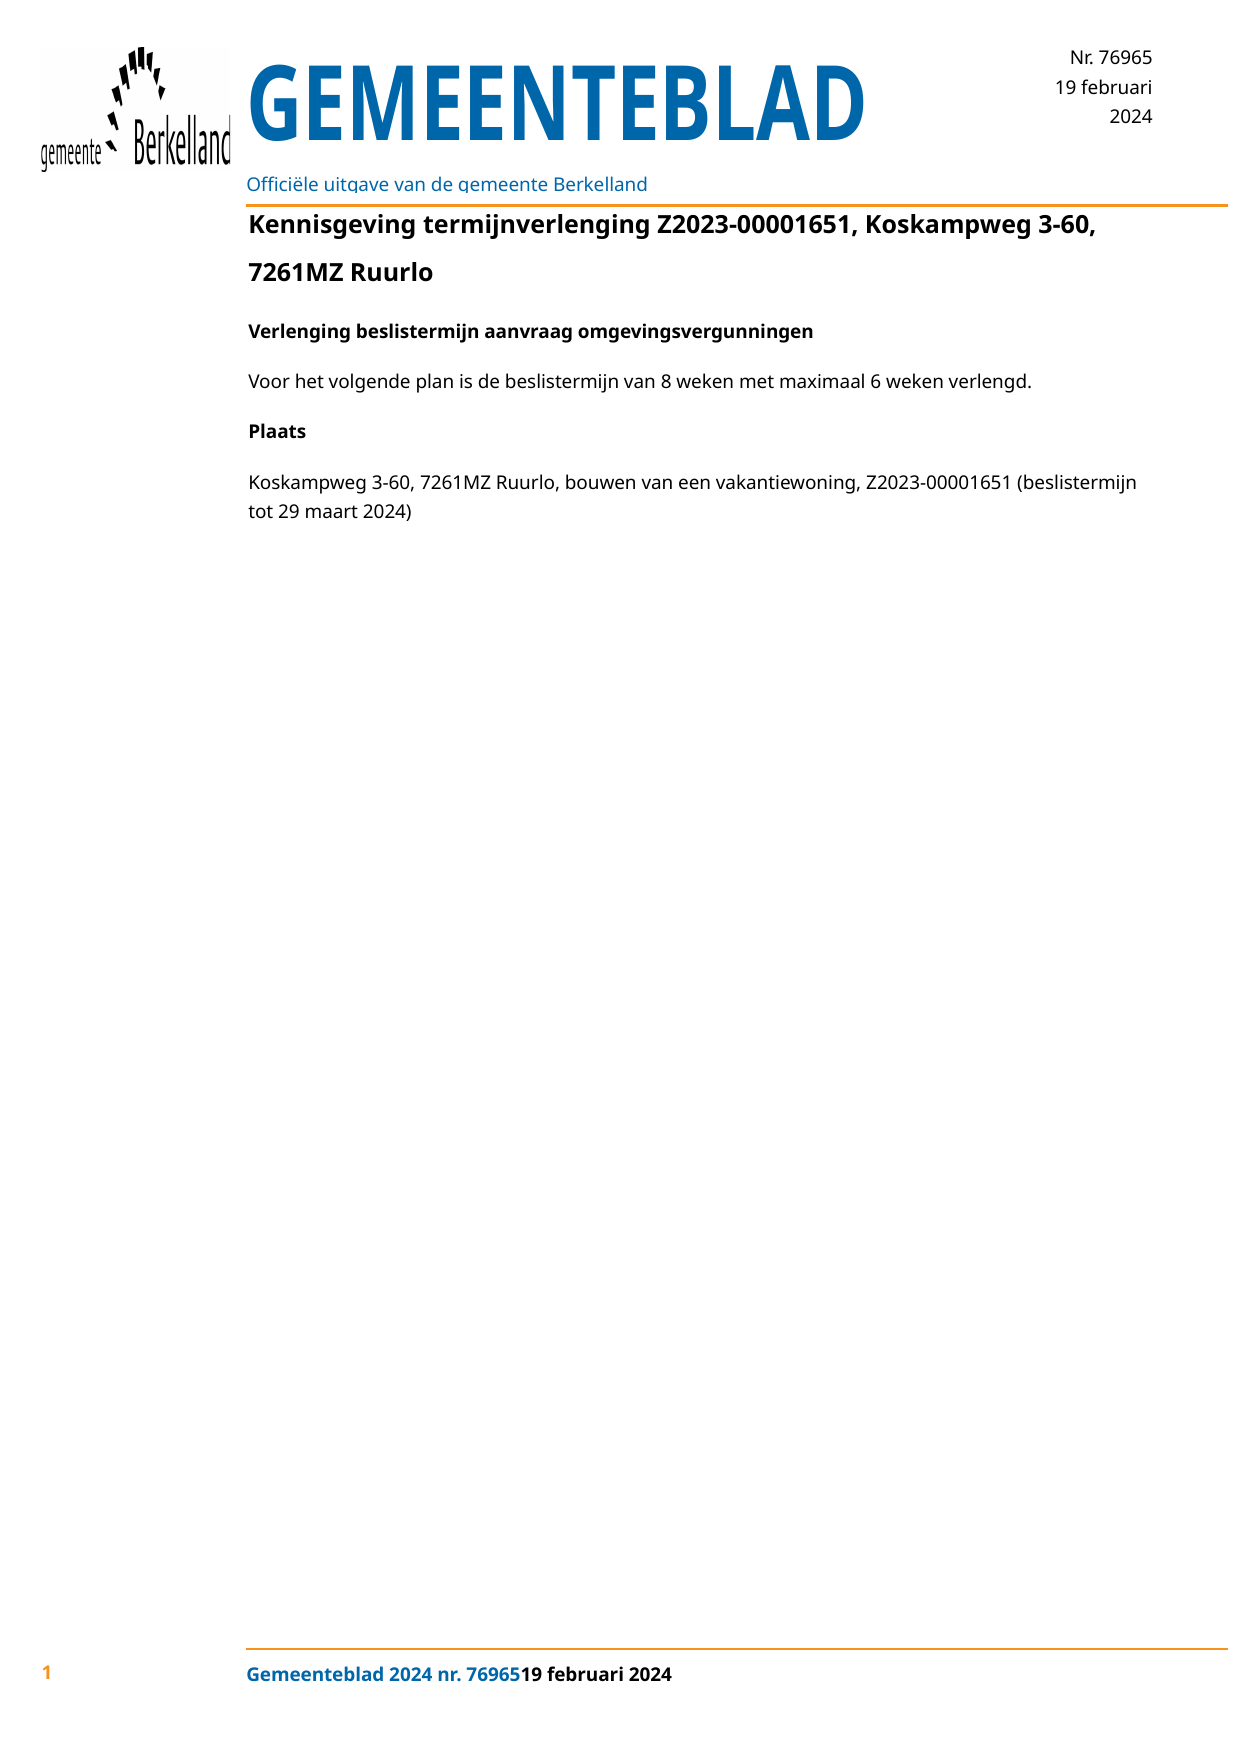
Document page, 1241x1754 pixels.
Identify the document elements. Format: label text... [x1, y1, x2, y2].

text Kennisgeving termijnverlenging Z2023-00001651, Koskampweg 3-60, 7261MZ Ruurlo [248, 207, 1152, 288]
picture [41, 47, 231, 172]
text Plaats [248, 419, 1152, 444]
text Verlenging beslistermijn aanvraag omgevingsvergunningen [248, 318, 1152, 344]
text Koskampweg 3-60, 7261MZ Ruurlo, bouwen van een vakantiewoning, Z2023-00001651 (beslistermijn tot 29 maart 2024) [248, 469, 1152, 524]
text Voor het volgende plan is de beslistermijn van 8 weken met maximaal 6 weken verlengd. [248, 368, 1152, 394]
